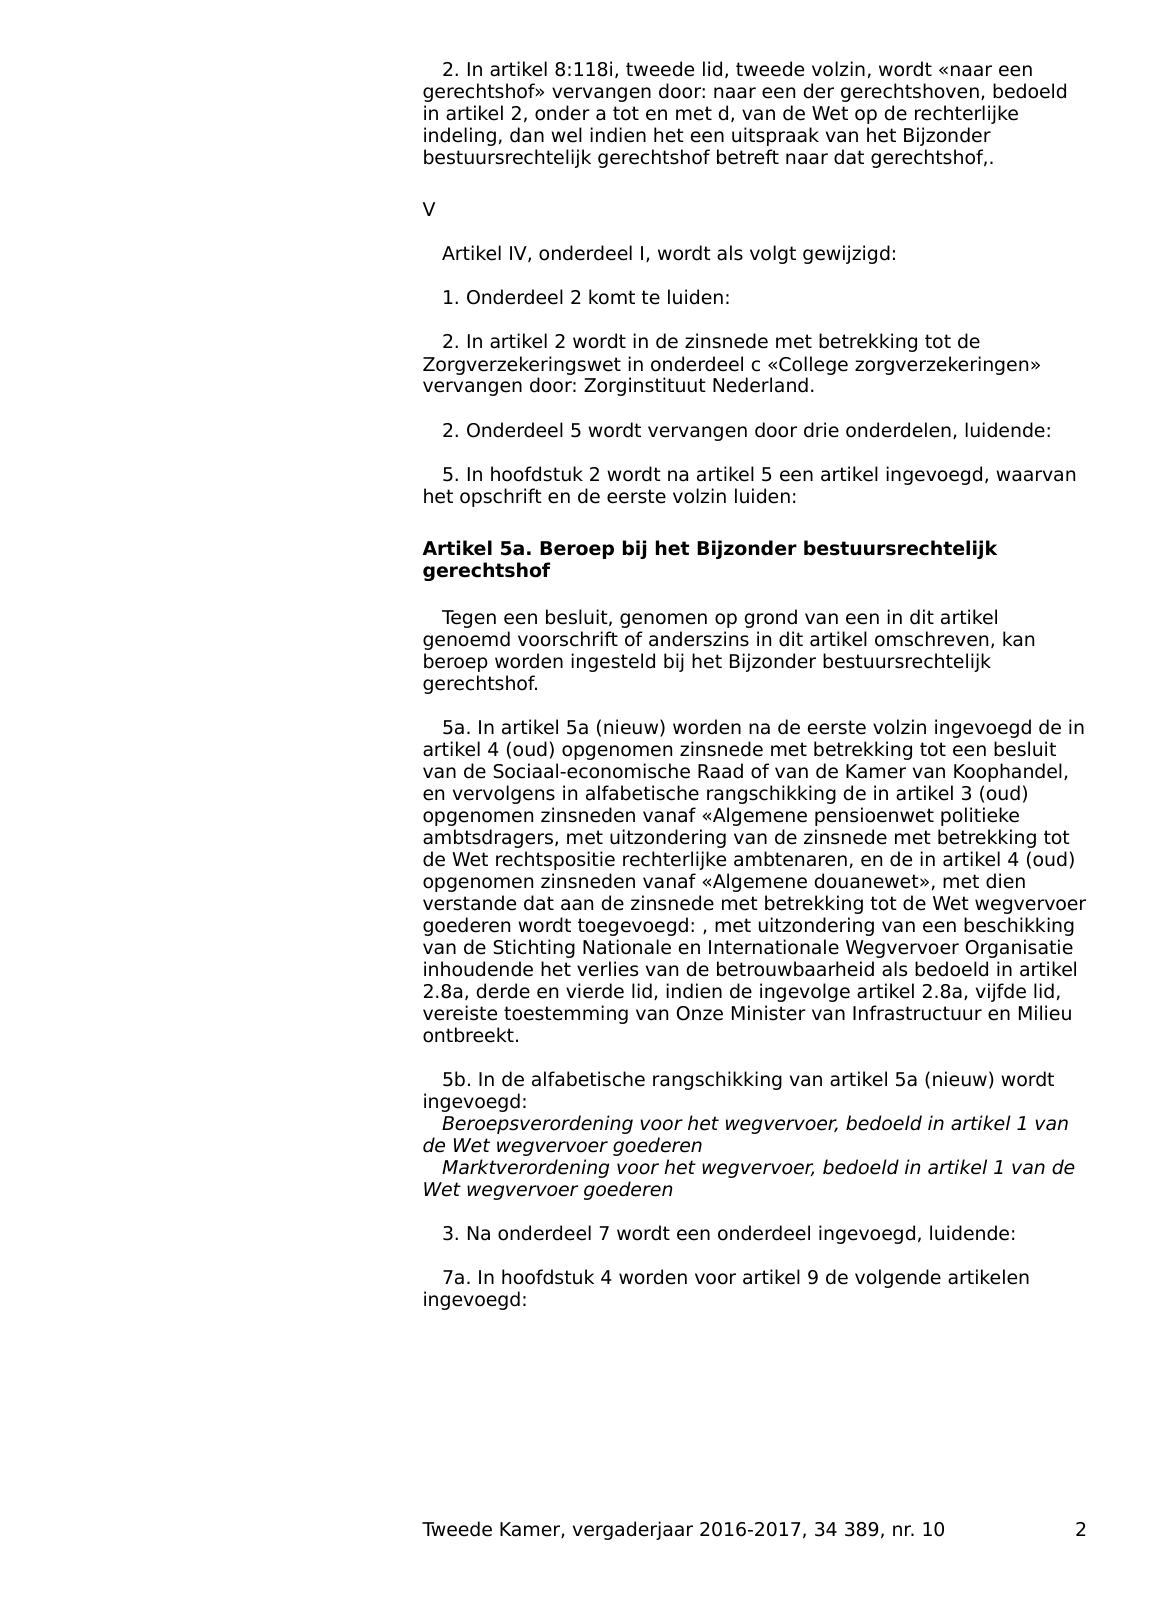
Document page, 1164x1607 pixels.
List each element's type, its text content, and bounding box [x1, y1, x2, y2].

subtitle V [422, 199, 1087, 221]
text 2. In artikel 8:118i, tweede lid, tweede volzin, wordt «naar een gerechtshof» vervangen door: naar een der gerechtshoven, bedoeld in artikel 2, onder a tot en met d, van de Wet op de rechterlijke indeling, dan wel indien het een uitspraak van het Bijzonder bestuursrechtelijk gerechtshof betreft naar dat gerechtshof,. [422, 59, 1087, 169]
subtitle Artikel 5a. Beroep bij het Bijzonder bestuursrechtelijk gerechtshof [422, 538, 1087, 582]
text 5a. In artikel 5a (nieuw) worden na de eerste volzin ingevoegd de in artikel 4 (oud) opgenomen zinsnede met betrekking tot een besluit van de Sociaal-economische Raad of van de Kamer van Koophandel, en vervolgens in alfabetische rangschikking de in artikel 3 (oud) opgenomen zinsneden vanaf «Algemene pensioenwet politieke ambtsdragers, met uitzondering van de zinsnede met betrekking tot de Wet rechtspositie rechterlijke ambtenaren, en de in artikel 4 (oud) opgenomen zinsneden vanaf «Algemene douanewet», met dien verstande dat aan de zinsnede met betrekking tot de Wet wegvervoer goederen wordt toegevoegd: , met uitzondering van een beschikking van de Stichting Nationale en Internationale Wegvervoer Organisatie inhoudende het verlies van de betrouwbaarheid als bedoeld in artikel 2.8a, derde en vierde lid, indien de ingevolge artikel 2.8a, vijfde lid, vereiste toestemming van Onze Minister van Infrastructuur en Milieu ontbreekt. [422, 717, 1087, 1046]
text Artikel IV, onderdeel I, wordt als volgt gewijzigd: [422, 243, 1087, 265]
text 2. Onderdeel 5 wordt vervangen door drie onderdelen, luidende: [422, 419, 1087, 442]
text 3. Na onderdeel 7 wordt een onderdeel ingevoegd, luidende: [422, 1223, 1087, 1245]
text Tegen een besluit, genomen op grond van een in dit artikel genoemd voorschrift of anderszins in dit artikel omschreven, kan beroep worden ingesteld bij het Bijzonder bestuursrechtelijk gerechtshof. [422, 607, 1087, 694]
text 1. Onderdeel 2 komt te luiden: [422, 287, 1087, 309]
text 2. In artikel 2 wordt in de zinsnede met betrekking tot de Zorgverzekeringswet in onderdeel c «College zorgverzekeringen» vervangen door: Zorginstituut Nederland. [422, 331, 1087, 397]
text 5b. In de alfabetische rangschikking van artikel 5a (nieuw) wordt ingevoegd: [422, 1069, 1087, 1113]
text 7a. In hoofdstuk 4 worden voor artikel 9 de volgende artikelen ingevoegd: [422, 1267, 1087, 1311]
text 5. In hoofdstuk 2 wordt na artikel 5 een artikel ingevoegd, waarvan het opschrift en de eerste volzin luiden: [422, 464, 1087, 508]
text Beroepsverordening voor het wegvervoer, bedoeld in artikel 1 van de Wet wegvervoer goederen [422, 1113, 1087, 1157]
text Marktverordening voor het wegvervoer, bedoeld in artikel 1 van de Wet wegvervoer goederen [422, 1157, 1087, 1201]
